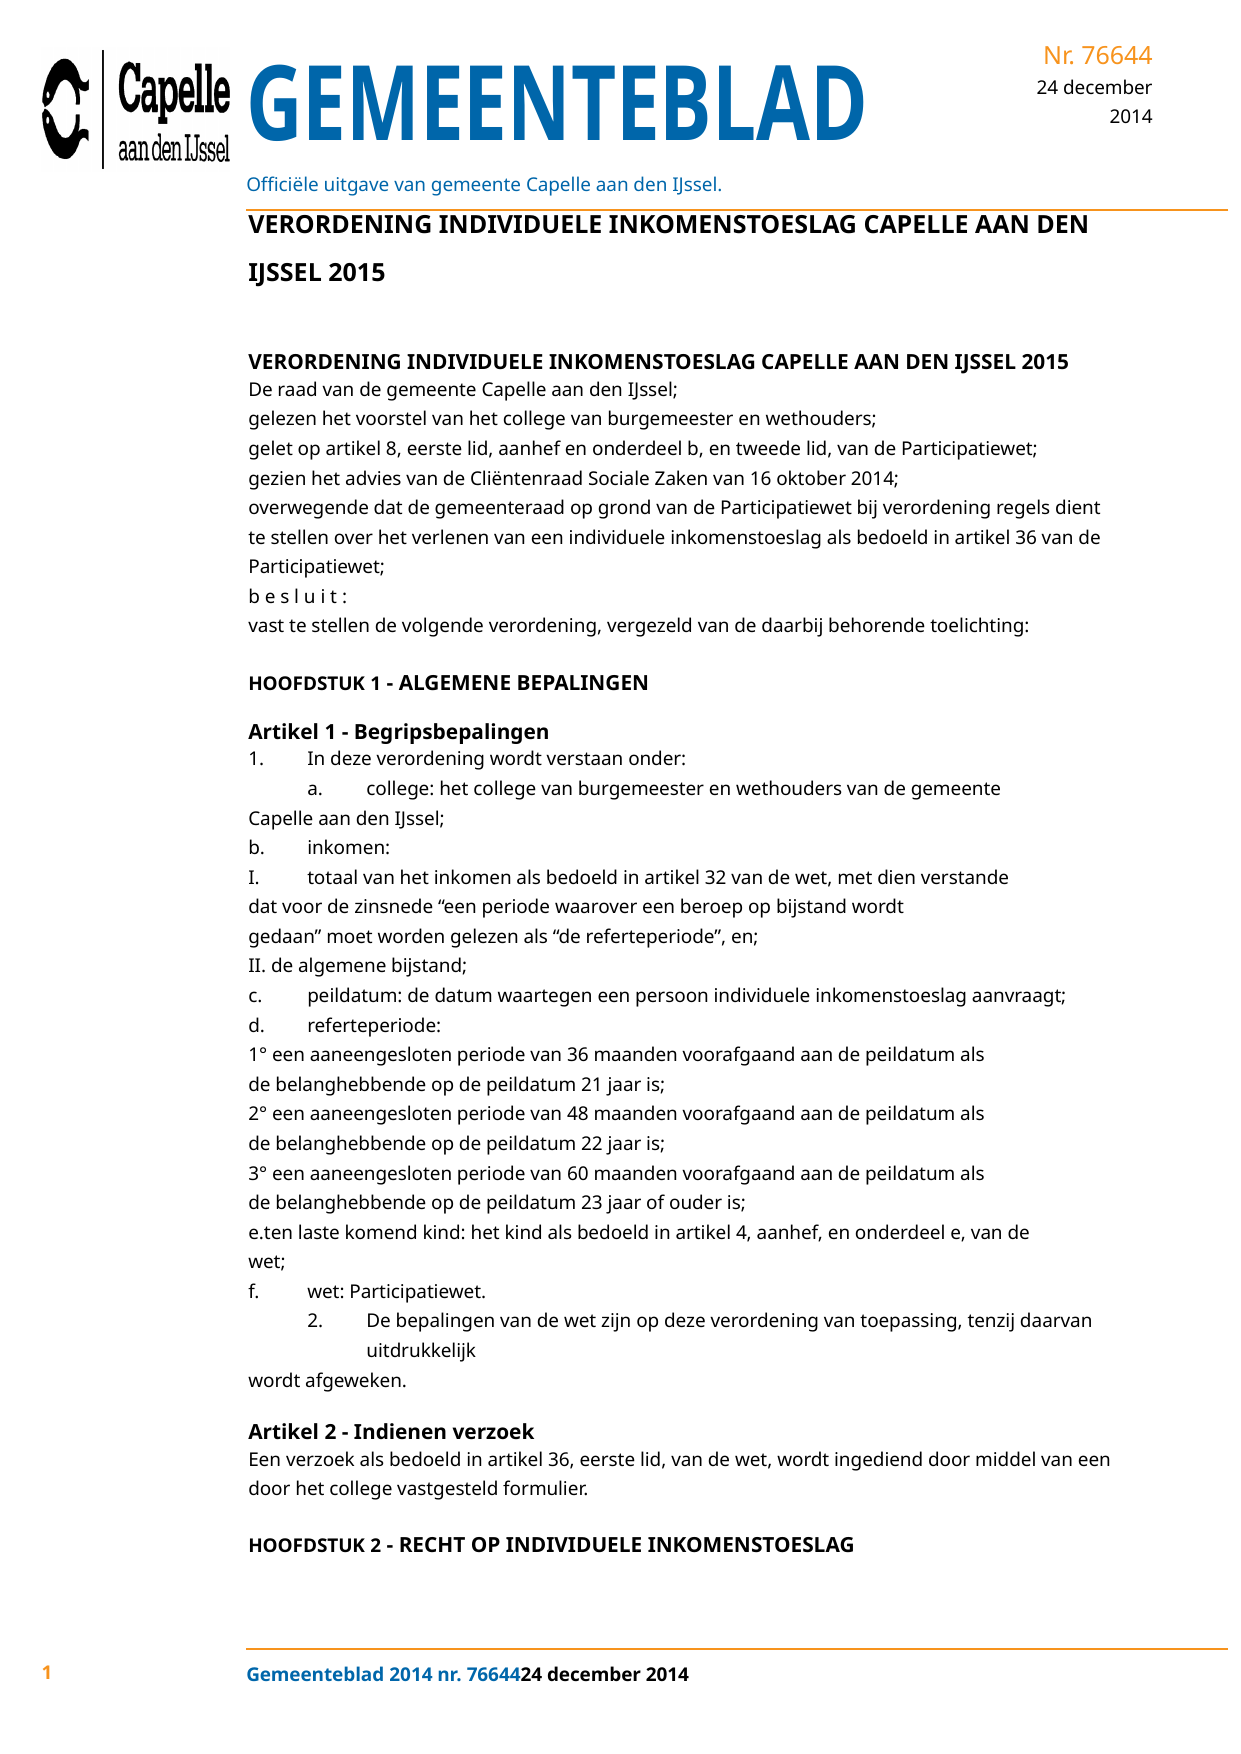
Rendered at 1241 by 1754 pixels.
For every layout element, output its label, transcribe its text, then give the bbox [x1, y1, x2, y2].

list peildatum: de datum waartegen een persoon individuele inkomenstoeslag aanvraagt; [248, 982, 1152, 1008]
list wet: Participatiewet. [248, 1278, 1152, 1304]
text VERORDENING INDIVIDUELE INKOMENSTOESLAG CAPELLE AAN DEN IJSSEL 2015 [248, 211, 1152, 288]
list referteperiode: [248, 1012, 1152, 1038]
text e.ten laste komend kind: het kind als bedoeld in artikel 4, aanhef, en onderdeel e, van de [248, 1219, 1152, 1245]
picture [41, 47, 231, 172]
text gelet op artikel 8, eerste lid, aanhef en onderdeel b, en tweede lid, van de Participatiewet; [248, 435, 1152, 461]
text overwegende dat de gemeenteraad op grond van de Participatiewet bij verordening regels dient [248, 494, 1152, 520]
text II. de algemene bijstand; [248, 953, 1152, 978]
text door het college vastgesteld formulier. [248, 1475, 1152, 1501]
list inkomen: [248, 834, 1152, 860]
text de belanghebbende op de peildatum 21 jaar is; [248, 1071, 1152, 1097]
text wet; [248, 1248, 1152, 1274]
text gedaan” moet worden gelezen als “de referteperiode”, en; [248, 923, 1152, 949]
text Een verzoek als bedoeld in artikel 36, eerste lid, van de wet, wordt ingediend door middel van een [248, 1446, 1152, 1471]
list In deze verordening wordt verstaan onder: [248, 746, 1152, 771]
text 2° een aaneengesloten periode van 48 maanden voorafgaand aan de peildatum als [248, 1101, 1152, 1126]
text 3° een aaneengesloten periode van 60 maanden voorafgaand aan de peildatum als [248, 1160, 1152, 1186]
text dat voor de zinsnede “een periode waarover een beroep op bijstand wordt [248, 893, 1152, 919]
list De bepalingen van de wet zijn op deze verordening van toepassing, tenzij daarvan uitdrukkelijk [307, 1308, 1152, 1363]
text gezien het advies van de Cliëntenraad Sociale Zaken van 16 oktober 2014; [248, 465, 1152, 490]
text te stellen over het verlenen van een individuele inkomenstoeslag als bedoeld in artikel 36 van de [248, 524, 1152, 549]
text HOOFDSTUK 2 - RECHT OP INDIVIDUELE INKOMENSTOESLAG [248, 1531, 1152, 1559]
text Artikel 1 - Begripsbepalingen [248, 717, 1152, 746]
text wordt afgeweken. [248, 1367, 1152, 1393]
text de belanghebbende op de peildatum 22 jaar is; [248, 1130, 1152, 1156]
list college: het college van burgemeester en wethouders van de gemeente [307, 775, 1152, 801]
text gelezen het voorstel van het college van burgemeester en wethouders; [248, 406, 1152, 431]
list totaal van het inkomen als bedoeld in artikel 32 van de wet, met dien verstande [248, 864, 1152, 890]
text De raad van de gemeente Capelle aan den IJssel; [248, 376, 1152, 402]
text Capelle aan den IJssel; [248, 805, 1152, 831]
text HOOFDSTUK 1 - ALGEMENE BEPALINGEN [248, 668, 1152, 696]
text de belanghebbende op de peildatum 23 jaar of ouder is; [248, 1189, 1152, 1215]
text VERORDENING INDIVIDUELE INKOMENSTOESLAG CAPELLE AAN DEN IJSSEL 2015 [248, 347, 1152, 376]
text 1° een aaneengesloten periode van 36 maanden voorafgaand aan de peildatum als [248, 1041, 1152, 1067]
text b e s l u i t : [248, 583, 1152, 609]
text vast te stellen de volgende verordening, vergezeld van de daarbij behorende toelichting: [248, 613, 1152, 638]
text Artikel 2 - Indienen verzoek [248, 1417, 1152, 1446]
text Participatiewet; [248, 553, 1152, 579]
